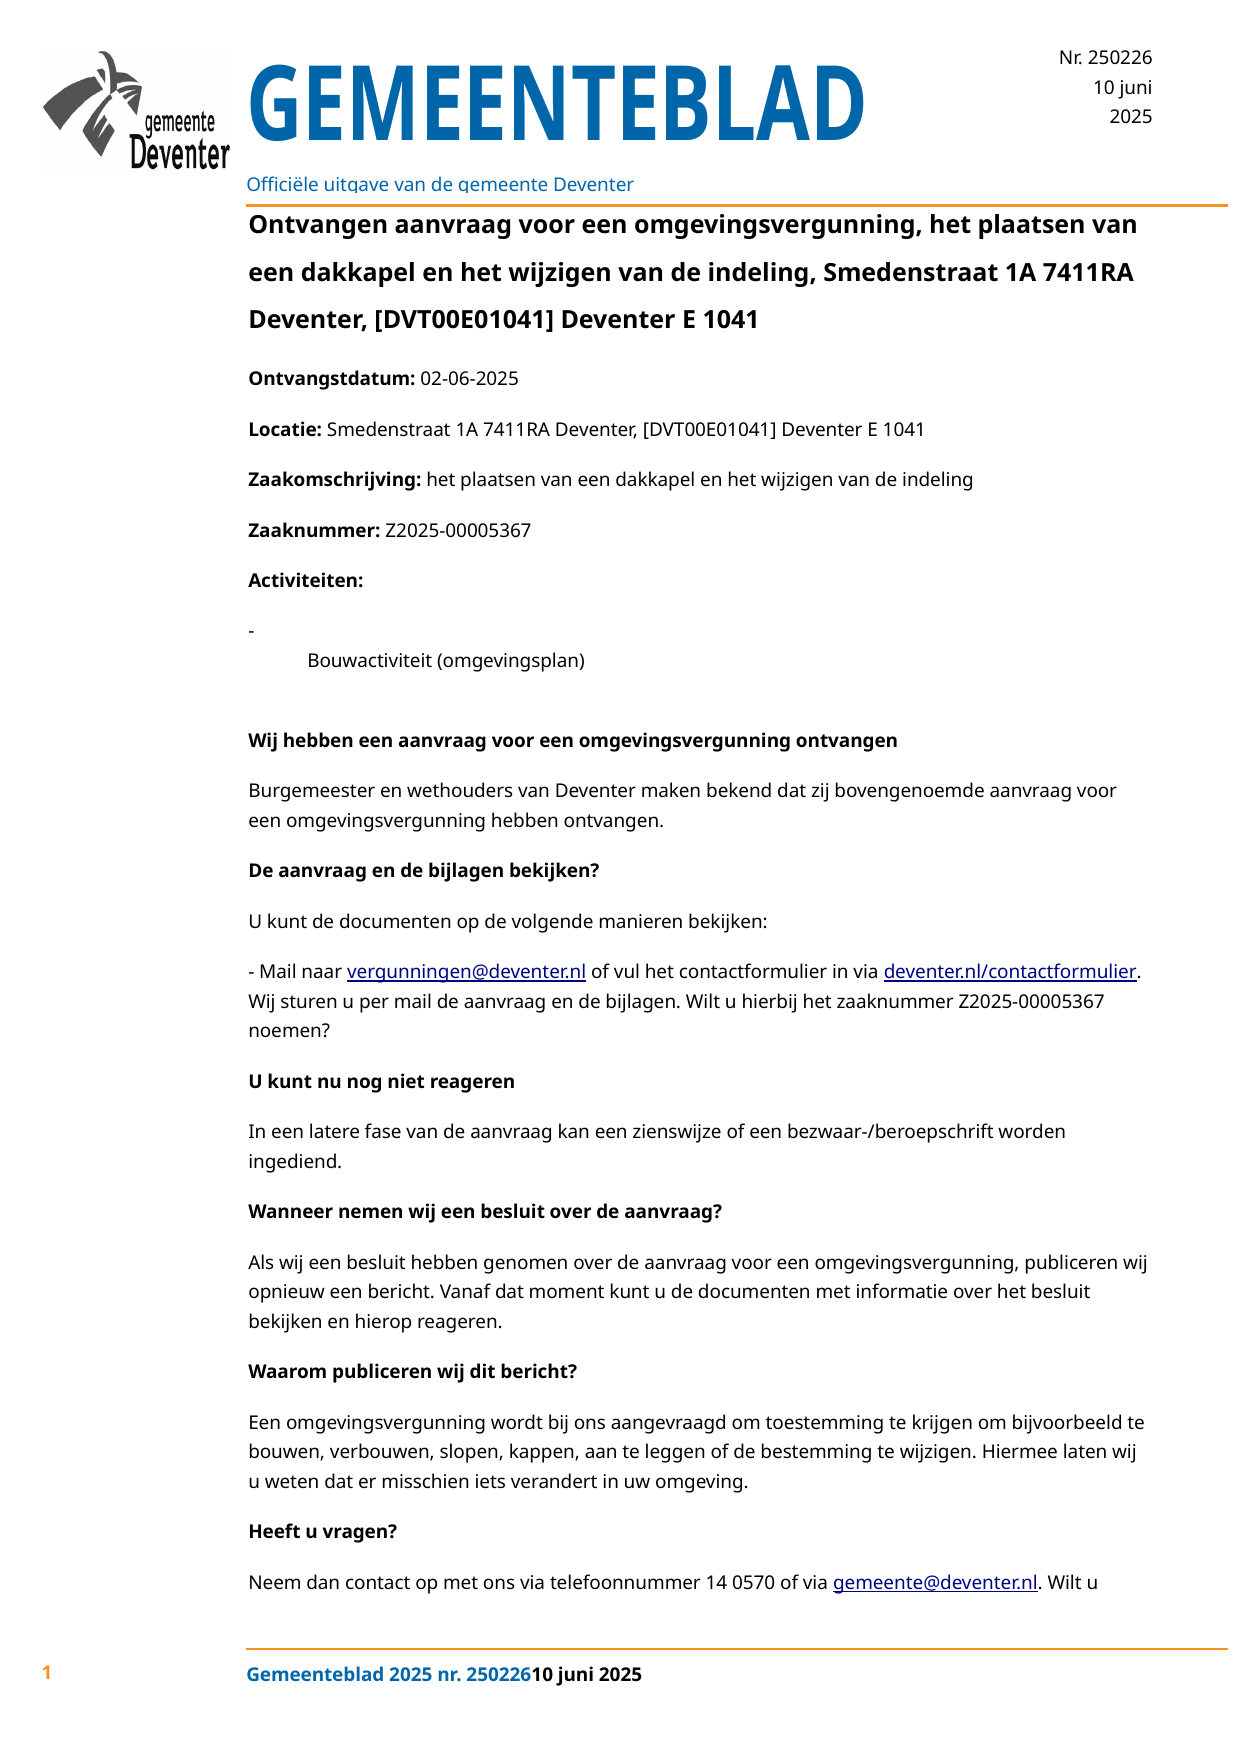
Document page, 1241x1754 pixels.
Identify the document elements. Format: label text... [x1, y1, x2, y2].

text Zaaknummer: Z2025-00005367 [248, 517, 1152, 542]
text Locatie: Smedenstraat 1A 7411RA Deventer, [DVT00E01041] Deventer E 1041 [248, 416, 1152, 442]
text Waarom publiceren wij dit bericht? [248, 1358, 1152, 1384]
text Activiteiten: [248, 567, 1152, 593]
text Neem dan contact op met ons via telefoonnummer 14 0570 of via gemeente@deventer.nl. Wilt u [248, 1569, 1152, 1594]
text Ontvangen aanvraag voor een omgevingsvergunning, het plaatsen van een dakkapel en het wijzigen van de indeling, Smedenstraat 1A 7411RA Deventer, [DVT00E01041] Deventer E 1041 [248, 207, 1152, 336]
text Wanneer nemen wij een besluit over de aanvraag? [248, 1198, 1152, 1224]
text De aanvraag en de bijlagen bekijken? [248, 858, 1152, 883]
text U kunt de documenten op de volgende manieren bekijken: [248, 908, 1152, 934]
text Burgemeester en wethouders van Deventer maken bekend dat zij bovengenoemde aanvraag voor een omgevingsvergunning hebben ontvangen. [248, 778, 1152, 833]
text Een omgevingsvergunning wordt bij ons aangevraagd om toestemming te krijgen om bijvoorbeeld te bouwen, verbouwen, slopen, kappen, aan te leggen of de bestemming te wijzigen. Hiermee laten wij u weten dat er misschien iets verandert in uw omgeving. [248, 1409, 1152, 1494]
text - Mail naar vergunningen@deventer.nl of vul het contactformulier in via deventer.nl/contactformulier. Wij sturen u per mail de aanvraag en de bijlagen. Wilt u hierbij het zaaknummer Z2025-00005367 noemen? [248, 958, 1152, 1043]
list Bouwactiviteit (omgevingsplan) [248, 647, 1152, 673]
text U kunt nu nog niet reageren [248, 1068, 1152, 1094]
text Heeft u vragen? [248, 1518, 1152, 1544]
text Wij hebben een aanvraag voor een omgevingsvergunning ontvangen [248, 727, 1152, 753]
text In een latere fase van de aanvraag kan een zienswijze of een bezwaar-/beroepschrift worden ingediend. [248, 1118, 1152, 1174]
text Ontvangstdatum: 02-06-2025 [248, 366, 1152, 391]
picture [41, 47, 231, 172]
text Als wij een besluit hebben genomen over de aanvraag voor een omgevingsvergunning, publiceren wij opnieuw een bericht. Vanaf dat moment kunt u de documenten met informatie over het besluit bekijken en hierop reageren. [248, 1249, 1152, 1334]
text Zaakomschrijving: het plaatsen van een dakkapel en het wijzigen van de indeling [248, 466, 1152, 492]
